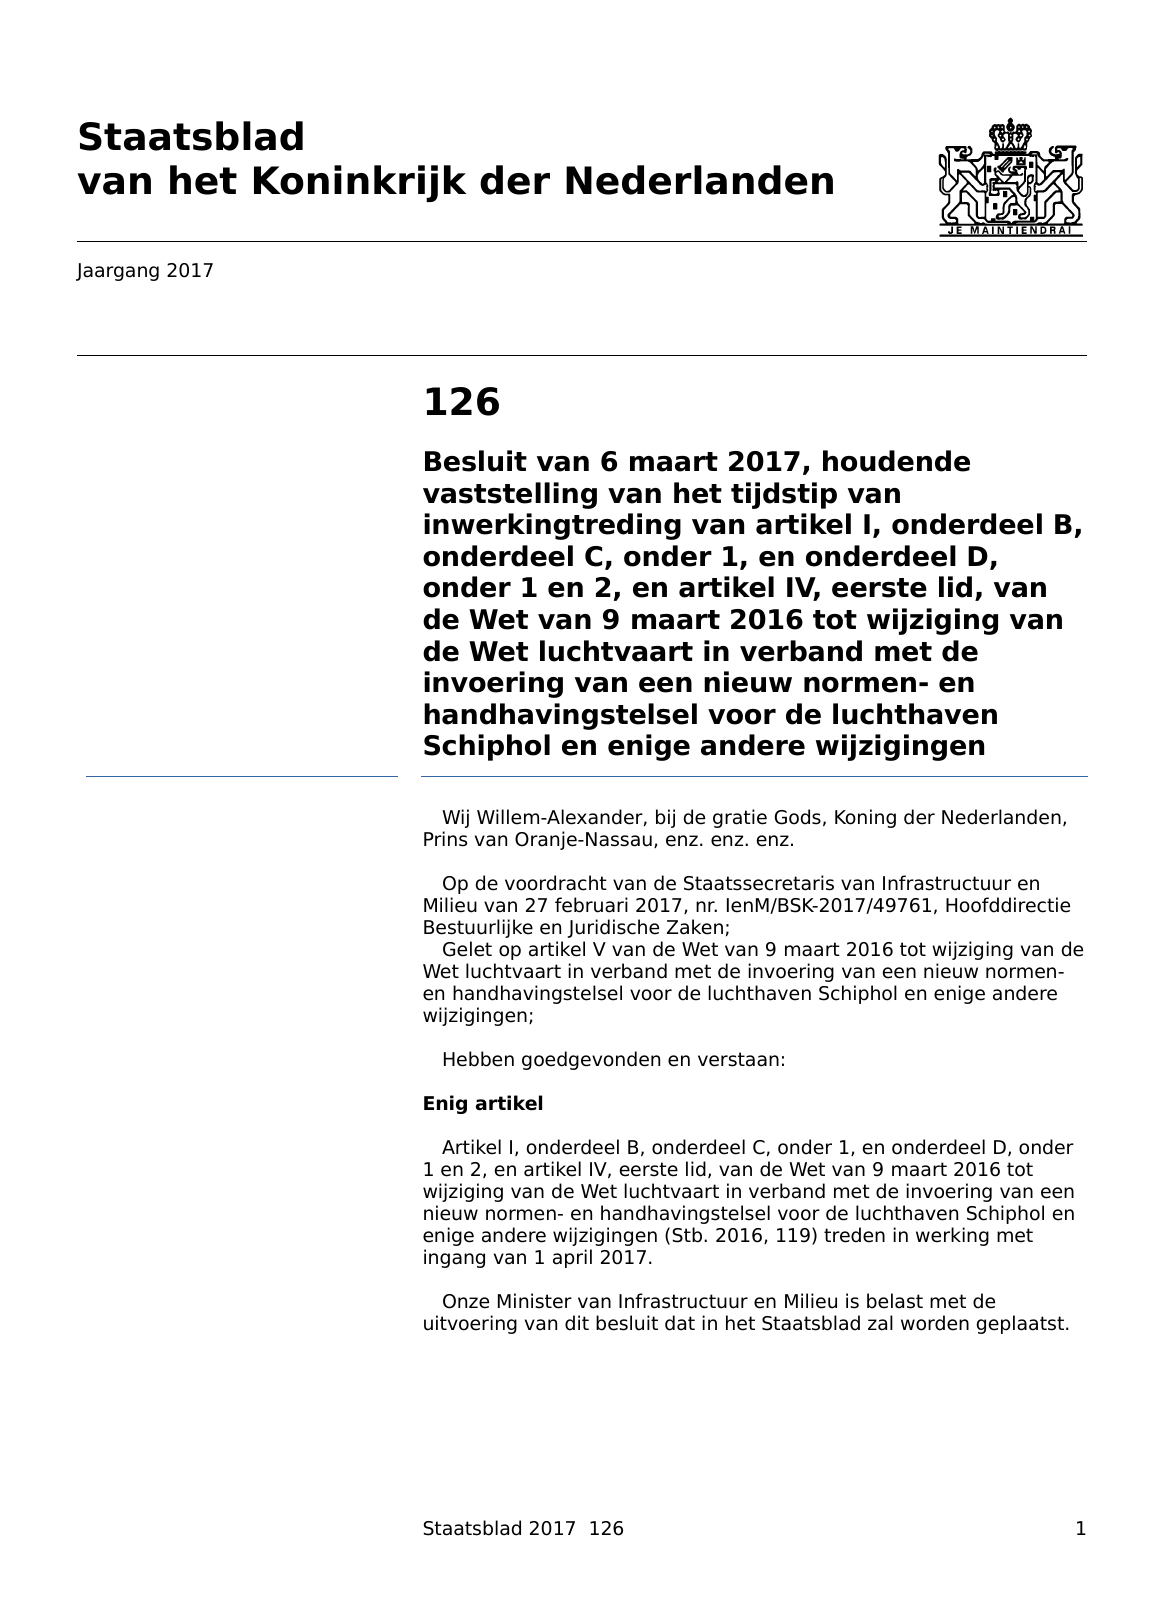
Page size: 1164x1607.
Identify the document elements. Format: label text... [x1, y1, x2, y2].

text Onze Minister van Infrastructuur en Milieu is belast met de uitvoering van dit besluit dat in het Staatsblad zal worden geplaatst. [422, 1291, 1087, 1335]
text Hebben goedgevonden en verstaan: [422, 1049, 1087, 1071]
table_header Staatsblad van het Koninkrijk der Nederlanden [77, 100, 886, 241]
subtitle 126 [422, 381, 1087, 424]
text Besluit van 6 maart 2017, houdende vaststelling van het tijdstip van inwerkingtreding van artikel I, onderdeel B, onderdeel C, onder 1, en onderdeel D, onder 1 en 2, en artikel IV, eerste lid, van de Wet van 9 maart 2016 tot wijziging van de Wet luchtvaart in verband met de invoering van een nieuw normen- en handhavingstelsel voor de luchthaven Schiphol en enige andere wijzigingen [422, 447, 1087, 762]
table_header [886, 100, 1087, 241]
text Op de voordracht van de Staatssecretaris van Infrastructuur en Milieu van 27 februari 2017, nr. IenM/BSK-2017/49761, Hoofddirectie Bestuurlijke en Juridische Zaken; [422, 873, 1087, 939]
text Gelet op artikel V van de Wet van 9 maart 2016 tot wijziging van de Wet luchtvaart in verband met de invoering van een nieuw normen- en handhavingstelsel voor de luchthaven Schiphol en enige andere wijzigingen; [422, 939, 1087, 1027]
text Artikel I, onderdeel B, onderdeel C, onder 1, en onderdeel D, onder 1 en 2, en artikel IV, eerste lid, van de Wet van 9 maart 2016 tot wijziging van de Wet luchtvaart in verband met de invoering van een nieuw normen- en handhavingstelsel voor de luchthaven Schiphol en enige andere wijzigingen (Stb. 2016, 119) treden in werking met ingang van 1 april 2017. [422, 1137, 1087, 1269]
subtitle Enig artikel [422, 1093, 1087, 1115]
text Wij Willem-Alexander, bij de gratie Gods, Koning der Nederlanden, Prins van Oranje-Nassau, enz. enz. enz. [422, 807, 1087, 851]
picture [936, 115, 1087, 240]
table_cell Jaargang 2017 [77, 242, 1087, 355]
